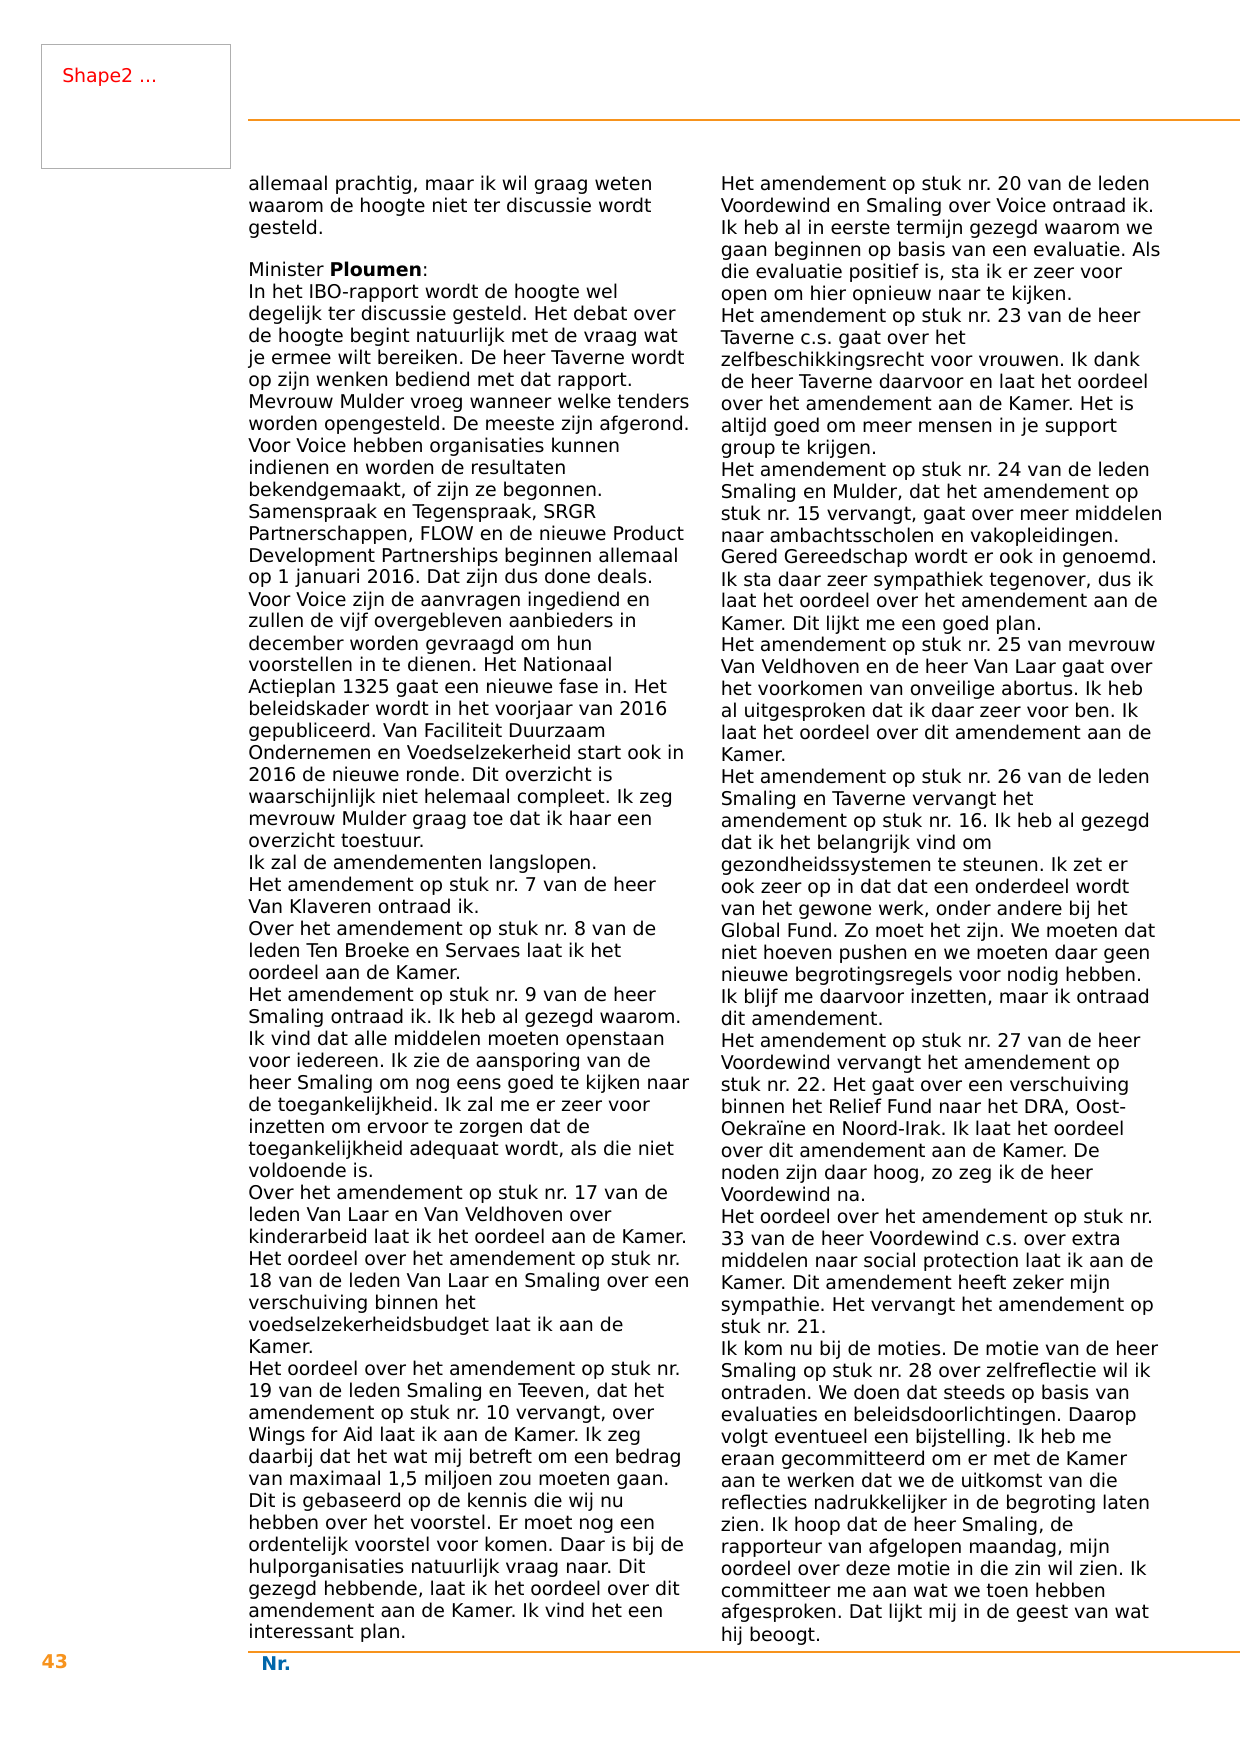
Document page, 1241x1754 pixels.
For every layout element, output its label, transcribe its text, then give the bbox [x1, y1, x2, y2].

text Over het amendement op stuk nr. 17 van de leden Van Laar en Van Veldhoven over kinderarbeid laat ik het oordeel aan de Kamer. [248, 1182, 691, 1248]
text In het IBO-rapport wordt de hoogte wel degelijk ter discussie gesteld. Het debat over de hoogte begint natuurlijk met de vraag wat je ermee wilt bereiken. De heer Taverne wordt op zijn wenken bediend met dat rapport. [248, 281, 691, 391]
text Het oordeel over het amendement op stuk nr. 19 van de leden Smaling en Teeven, dat het amendement op stuk nr. 10 vervangt, over Wings for Aid laat ik aan de Kamer. Ik zeg daarbij dat het wat mij betreft om een bedrag van maximaal 1,5 miljoen zou moeten gaan. Dit is gebaseerd op de kennis die wij nu hebben over het voorstel. Er moet nog een ordentelijk voorstel voor komen. Daar is bij de hulporganisaties natuurlijk vraag naar. Dit gezegd hebbende, laat ik het oordeel over dit amendement aan de Kamer. Ik vind het een interessant plan. [248, 1358, 691, 1643]
text Het amendement op stuk nr. 23 van de heer Taverne c.s. gaat over het zelfbeschikkingsrecht voor vrouwen. Ik dank de heer Taverne daarvoor en laat het oordeel over het amendement aan de Kamer. Het is altijd goed om meer mensen in je support group te krijgen. [721, 305, 1163, 458]
text Het amendement op stuk nr. 24 van de leden Smaling en Mulder, dat het amendement op stuk nr. 15 vervangt, gaat over meer middelen naar ambachtsscholen en vakopleidingen. Gered Gereedschap wordt er ook in genoemd. Ik sta daar zeer sympathiek tegenover, dus ik laat het oordeel over het amendement aan de Kamer. Dit lijkt me een goed plan. [721, 458, 1163, 634]
text Het amendement op stuk nr. 25 van mevrouw Van Veldhoven en de heer Van Laar gaat over het voorkomen van onveilige abortus. Ik heb al uitgesproken dat ik daar zeer voor ben. Ik laat het oordeel over dit amendement aan de Kamer. [721, 634, 1163, 766]
text Het amendement op stuk nr. 26 van de leden Smaling en Taverne vervangt het amendement op stuk nr. 16. Ik heb al gezegd dat ik het belangrijk vind om gezondheidssystemen te steunen. Ik zet er ook zeer op in dat dat een onderdeel wordt van het gewone werk, onder andere bij het Global Fund. Zo moet het zijn. We moeten dat niet hoeven pushen en we moeten daar geen nieuwe begrotingsregels voor nodig hebben. Ik blijf me daarvoor inzetten, maar ik ontraad dit amendement. [721, 766, 1163, 1030]
text Het amendement op stuk nr. 9 van de heer Smaling ontraad ik. Ik heb al gezegd waarom. Ik vind dat alle middelen moeten openstaan voor iedereen. Ik zie de aansporing van de heer Smaling om nog eens goed te kijken naar de toegankelijkheid. Ik zal me er zeer voor inzetten om ervoor te zorgen dat de toegankelijkheid adequaat wordt, als die niet voldoende is. [248, 984, 691, 1182]
text Mevrouw Mulder vroeg wanneer welke tenders worden opengesteld. De meeste zijn afgerond. Voor Voice hebben organisaties kunnen indienen en worden de resultaten bekendgemaakt, of zijn ze begonnen. Samenspraak en Tegenspraak, SRGR Partnerschappen, FLOW en de nieuwe Product Development Partnerships beginnen allemaal op 1 januari 2016. Dat zijn dus done deals. Voor Voice zijn de aanvragen ingediend en zullen de vijf overgebleven aanbieders in december worden gevraagd om hun voorstellen in te dienen. Het Nationaal Actieplan 1325 gaat een nieuwe fase in. Het beleidskader wordt in het voorjaar van 2016 gepubliceerd. Van Faciliteit Duurzaam Ondernemen en Voedselzekerheid start ook in 2016 de nieuwe ronde. Dit overzicht is waarschijnlijk niet helemaal compleet. Ik zeg mevrouw Mulder graag toe dat ik haar een overzicht toestuur. [248, 391, 691, 852]
text Ik kom nu bij de moties. De motie van de heer Smaling op stuk nr. 28 over zelfreflectie wil ik ontraden. We doen dat steeds op basis van evaluaties en beleidsdoorlichtingen. Daarop volgt eventueel een bijstelling. Ik heb me eraan gecommitteerd om er met de Kamer aan te werken dat we de uitkomst van die reflecties nadrukkelijker in de begroting laten zien. Ik hoop dat de heer Smaling, de rapporteur van afgelopen maandag, mijn oordeel over deze motie in die zin wil zien. Ik committeer me aan wat we toen hebben afgesproken. Dat lijkt mij in de geest van wat hij beoogt. [721, 1338, 1163, 1645]
text allemaal prachtig, maar ik wil graag weten waarom de hoogte niet ter discussie wordt gesteld. [248, 173, 691, 239]
text Het amendement op stuk nr. 7 van de heer Van Klaveren ontraad ik. [248, 874, 691, 918]
text Het oordeel over het amendement op stuk nr. 33 van de heer Voordewind c.s. over extra middelen naar social protection laat ik aan de Kamer. Dit amendement heeft zeker mijn sympathie. Het vervangt het amendement op stuk nr. 21. [721, 1206, 1163, 1338]
text Minister Ploumen: [248, 259, 691, 281]
text Het oordeel over het amendement op stuk nr. 18 van de leden Van Laar en Smaling over een verschuiving binnen het voedselzekerheidsbudget laat ik aan de Kamer. [248, 1248, 691, 1358]
text Ik zal de amendementen langslopen. [248, 852, 691, 874]
text Het amendement op stuk nr. 27 van de heer Voordewind vervangt het amendement op stuk nr. 22. Het gaat over een verschuiving binnen het Relief Fund naar het DRA, Oost-Oekraïne en Noord-Irak. Ik laat het oordeel over dit amendement aan de Kamer. De noden zijn daar hoog, zo zeg ik de heer Voordewind na. [721, 1030, 1163, 1206]
text Over het amendement op stuk nr. 8 van de leden Ten Broeke en Servaes laat ik het oordeel aan de Kamer. [248, 918, 691, 984]
text Het amendement op stuk nr. 20 van de leden Voordewind en Smaling over Voice ontraad ik. Ik heb al in eerste termijn gezegd waarom we gaan beginnen op basis van een evaluatie. Als die evaluatie positief is, sta ik er zeer voor open om hier opnieuw naar te kijken. [721, 173, 1163, 305]
